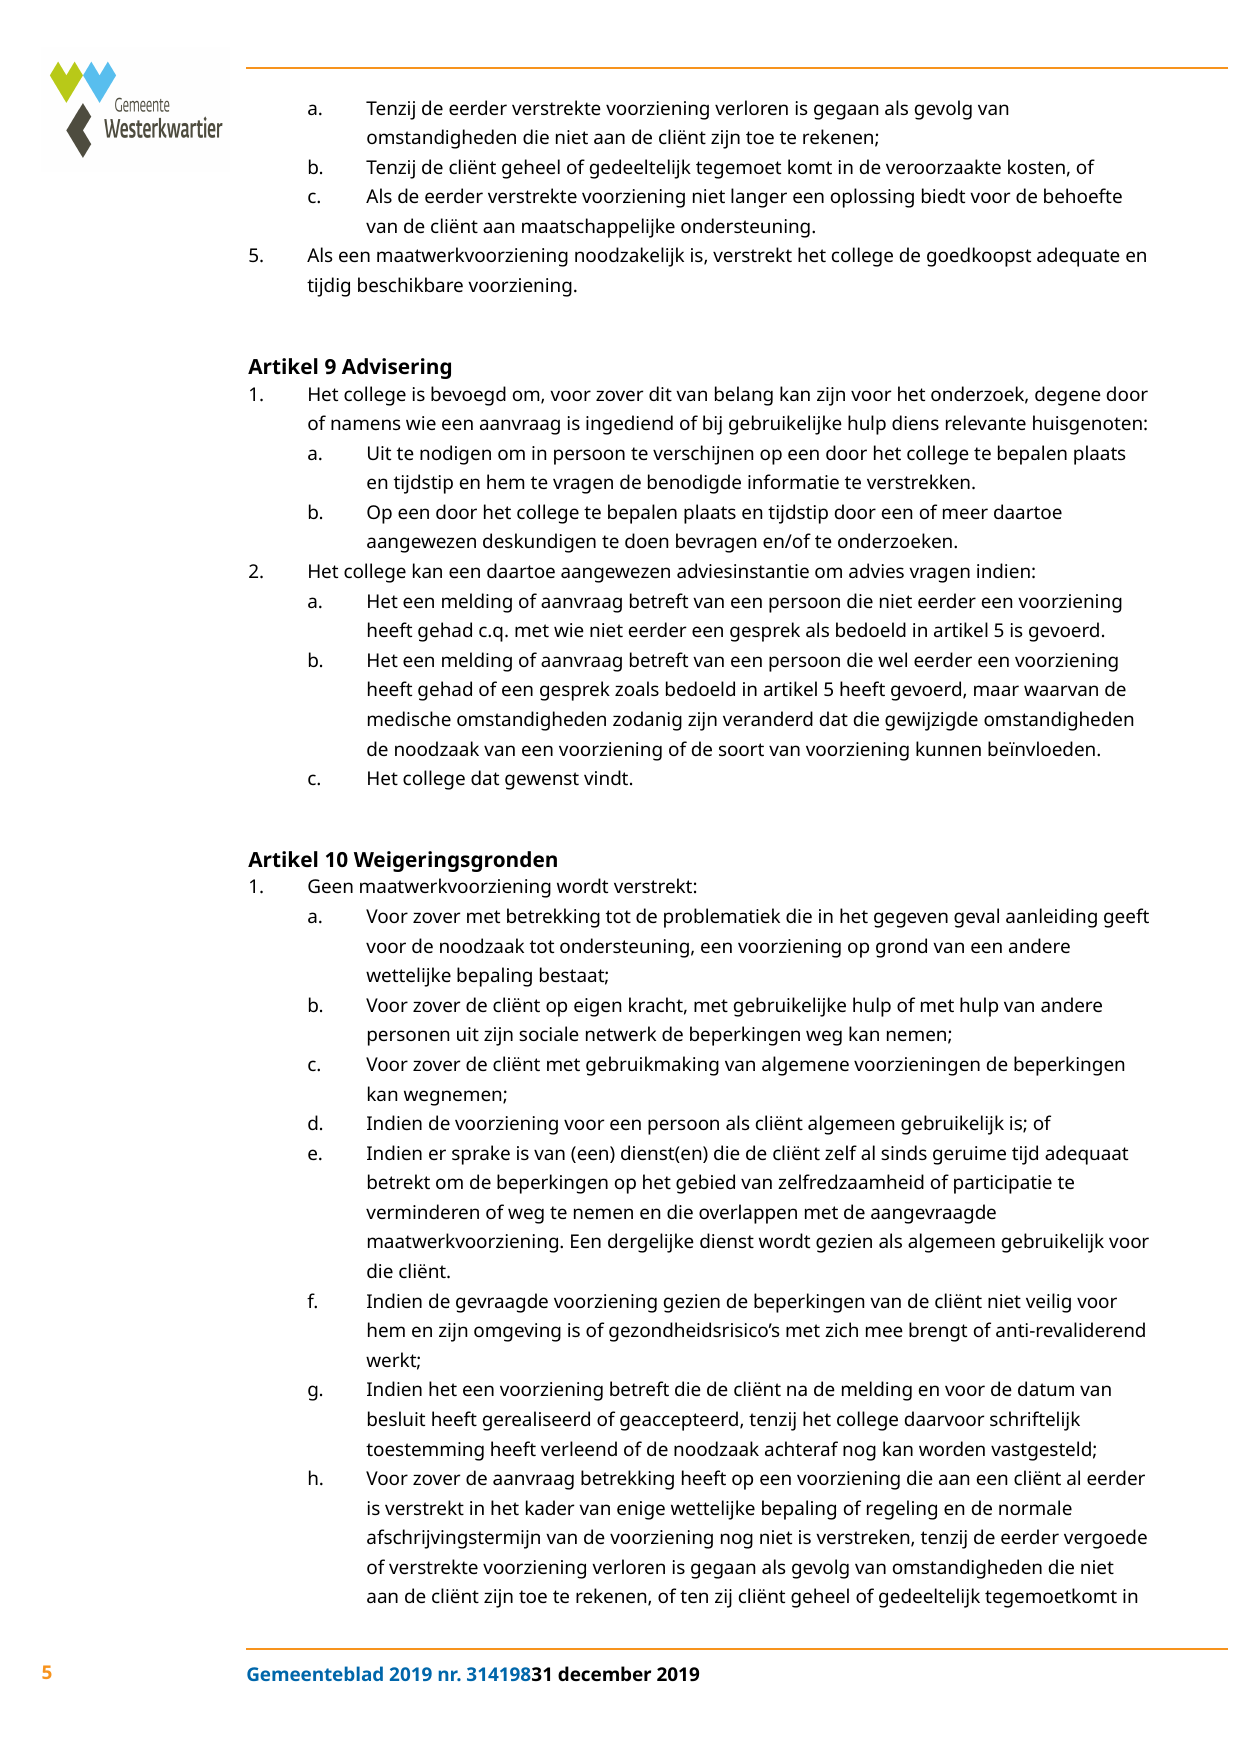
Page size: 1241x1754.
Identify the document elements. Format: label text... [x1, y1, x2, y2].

list Indien de gevraagde voorziening gezien de beperkingen van de cliënt niet veilig voor hem en zijn omgeving is of gezondheidsrisico’s met zich mee brengt of anti-revaliderend werkt; [307, 1288, 1152, 1373]
list Indien het een voorziening betreft die de cliënt na de melding en voor de datum van besluit heeft gerealiseerd of geaccepteerd, tenzij het college daarvoor schriftelijk toestemming heeft verleend of de noodzaak achteraf nog kan worden vastgesteld; [307, 1377, 1152, 1462]
list Het een melding of aanvraag betreft van een persoon die wel eerder een voorziening heeft gehad of een gesprek zoals bedoeld in artikel 5 heeft gevoerd, maar waarvan de medische omstandigheden zodanig zijn veranderd dat die gewijzigde omstandigheden de noodzaak van een voorziening of de soort van voorziening kunnen beïnvloeden. [307, 647, 1152, 761]
list Als een maatwerkvoorziening noodzakelijk is, verstrekt het college de goedkoopst adequate en tijdig beschikbare voorziening. [248, 243, 1152, 298]
list Voor zover de cliënt met gebruikmaking van algemene voorzieningen de beperkingen kan wegnemen; [307, 1051, 1152, 1107]
list Het college dat gewenst vindt. [307, 765, 1152, 791]
list Geen maatwerkvoorziening wordt verstrekt: [248, 874, 1152, 899]
picture [41, 47, 231, 172]
list Het college kan een daartoe aangewezen adviesinstantie om advies vragen indien: [248, 558, 1152, 584]
list Voor zover de aanvraag betrekking heeft op een voorziening die aan een cliënt al eerder is verstrekt in het kader van enige wettelijke bepaling of regeling en de normale afschrijvingstermijn van de voorziening nog niet is verstreken, tenzij de eerder vergoede of verstrekte voorziening verloren is gegaan als gevolg van omstandigheden die niet aan de cliënt zijn toe te rekenen, of ten zij cliënt geheel of gedeeltelijk tegemoetkomt in [307, 1465, 1152, 1609]
list Het een melding of aanvraag betreft van een persoon die niet eerder een voorziening heeft gehad c.q. met wie niet eerder een gesprek als bedoeld in artikel 5 is gevoerd. [307, 588, 1152, 643]
list Als de eerder verstrekte voorziening niet langer een oplossing biedt voor de behoefte van de cliënt aan maatschappelijke ondersteuning. [307, 183, 1152, 239]
list Indien de voorziening voor een persoon als cliënt algemeen gebruikelijk is; of [307, 1110, 1152, 1136]
list Op een door het college te bepalen plaats en tijdstip door een of meer daartoe aangewezen deskundigen te doen bevragen en/of te onderzoeken. [307, 499, 1152, 554]
list Uit te nodigen om in persoon te verschijnen op een door het college te bepalen plaats en tijdstip en hem te vragen de benodigde informatie te verstrekken. [307, 440, 1152, 495]
list Voor zover met betrekking tot de problematiek die in het gegeven geval aanleiding geeft voor de noodzaak tot ondersteuning, een voorziening op grond van een andere wettelijke bepaling bestaat; [307, 903, 1152, 988]
list Het college is bevoegd om, voor zover dit van belang kan zijn voor het onderzoek, degene door of namens wie een aanvraag is ingediend of bij gebruikelijke hulp diens relevante huisgenoten: [248, 381, 1152, 436]
text Artikel 9 Advisering [248, 352, 1152, 381]
list Tenzij de cliënt geheel of gedeeltelijk tegemoet komt in de veroorzaakte kosten, of [307, 154, 1152, 180]
list Indien er sprake is van (een) dienst(en) die de cliënt zelf al sinds geruime tijd adequaat betrekt om de beperkingen op het gebied van zelfredzaamheid of participatie te verminderen of weg te nemen en die overlappen met de aangevraagde maatwerkvoorziening. Een dergelijke dienst wordt gezien als algemeen gebruikelijk voor die cliënt. [307, 1140, 1152, 1284]
list Voor zover de cliënt op eigen kracht, met gebruikelijke hulp of met hulp van andere personen uit zijn sociale netwerk de beperkingen weg kan nemen; [307, 992, 1152, 1047]
list Tenzij de eerder verstrekte voorziening verloren is gegaan als gevolg van omstandigheden die niet aan de cliënt zijn toe te rekenen; [307, 95, 1152, 150]
text Artikel 10 Weigeringsgronden [248, 845, 1152, 874]
